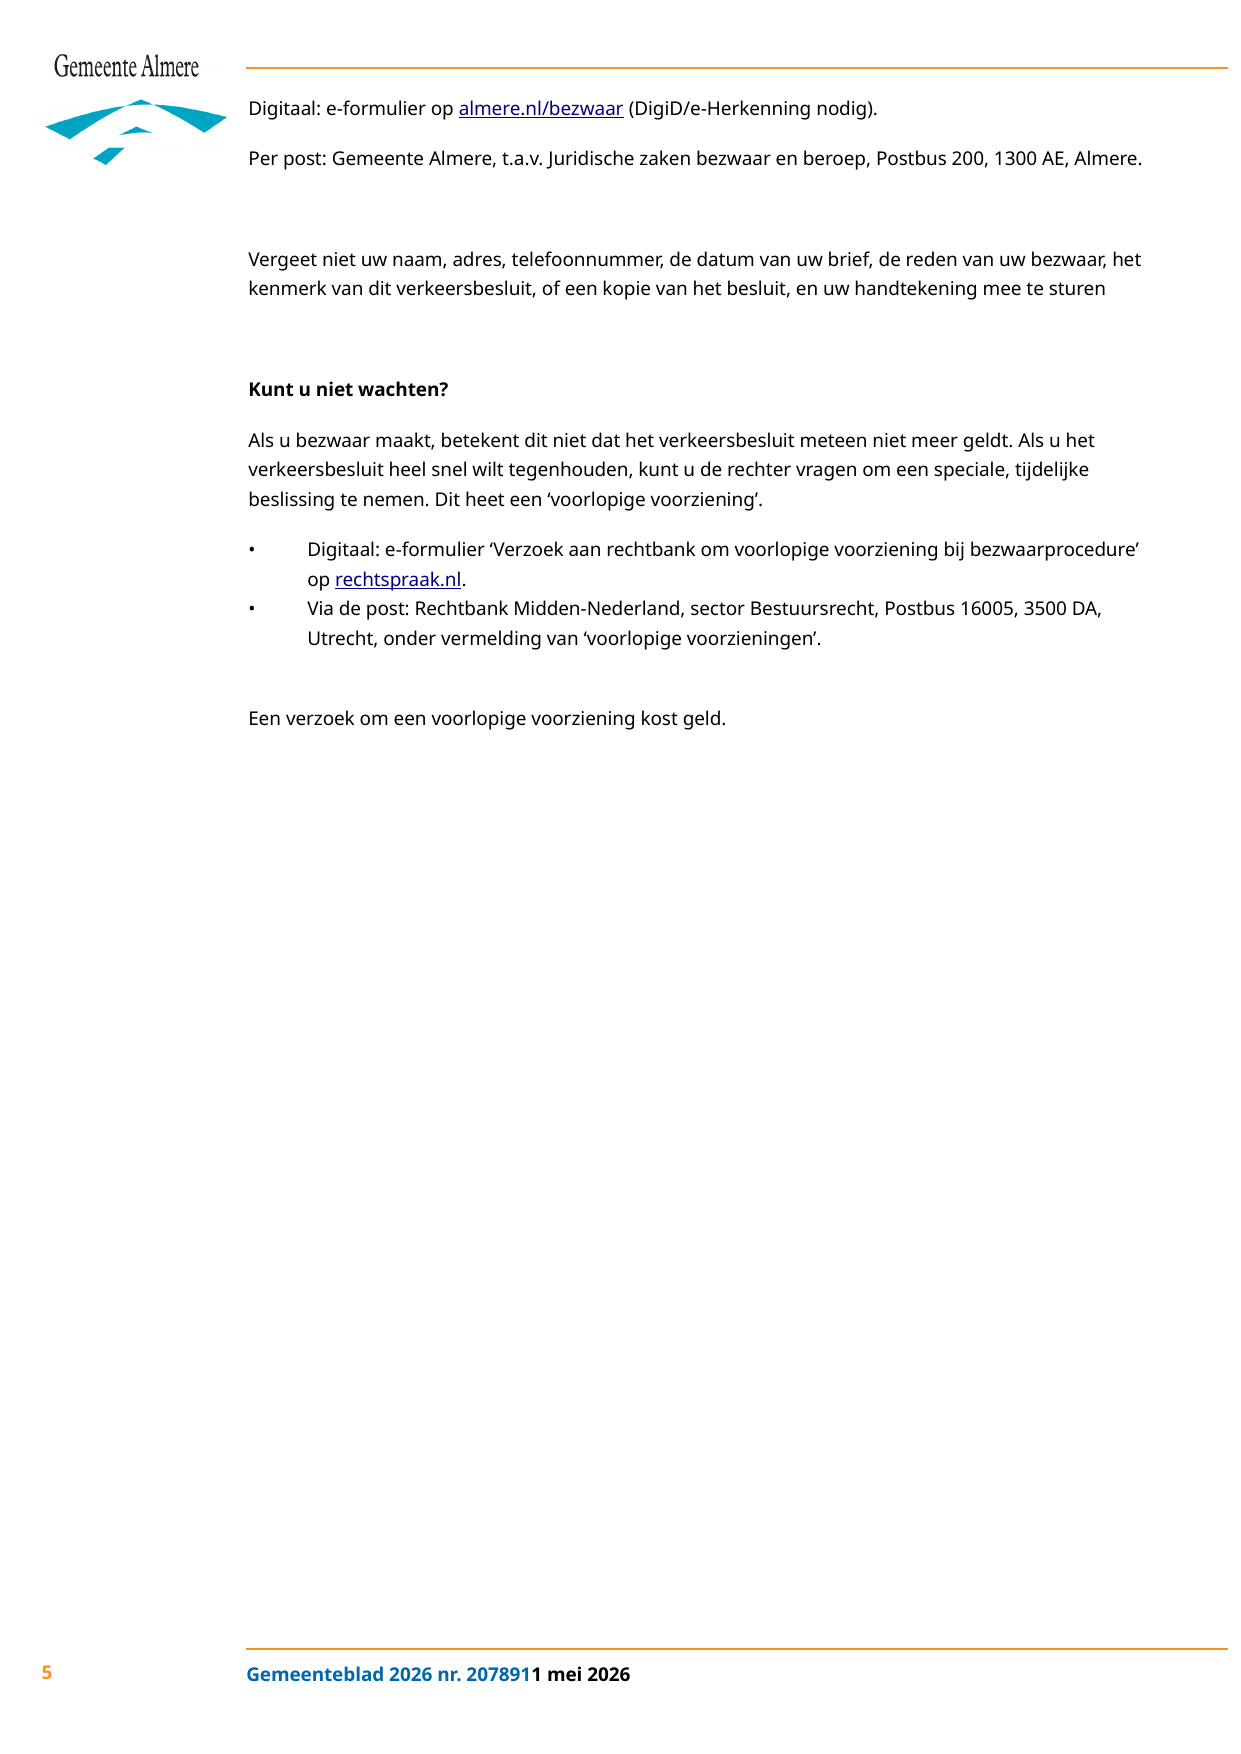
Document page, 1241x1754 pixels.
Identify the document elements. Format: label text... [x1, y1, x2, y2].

text Per post: Gemeente Almere, t.a.v. Juridische zaken bezwaar en beroep, Postbus 200, 1300 AE, Almere. [248, 145, 1152, 171]
text Een verzoek om een voorlopige voorziening kost geld. [248, 705, 1152, 731]
text Digitaal: e-formulier op almere.nl/bezwaar (DigiD/e-Herkenning nodig). [248, 95, 1152, 121]
text Als u bezwaar maakt, betekent dit niet dat het verkeersbesluit meteen niet meer geldt. Als u het verkeersbesluit heel snel wilt tegenhouden, kunt u de rechter vragen om een speciale, tijdelijke beslissing te nemen. Dit heet een ‘voorlopige voorziening’. [248, 427, 1152, 512]
picture [41, 47, 231, 172]
list Digitaal: e-formulier ‘Verzoek aan rechtbank om voorlopige voorziening bij bezwaarprocedure’ op rechtspraak.nl. [248, 536, 1152, 592]
text Kunt u niet wachten? [248, 376, 1152, 402]
text Vergeet niet uw naam, adres, telefoonnummer, de datum van uw brief, de reden van uw bezwaar, het kenmerk van dit verkeersbesluit, of een kopie van het besluit, en uw handtekening mee te sturen [248, 246, 1152, 301]
list Via de post: Rechtbank Midden-Nederland, sector Bestuursrecht, Postbus 16005, 3500 DA, Utrecht, onder vermelding van ‘voorlopige voorzieningen’. [248, 596, 1152, 651]
